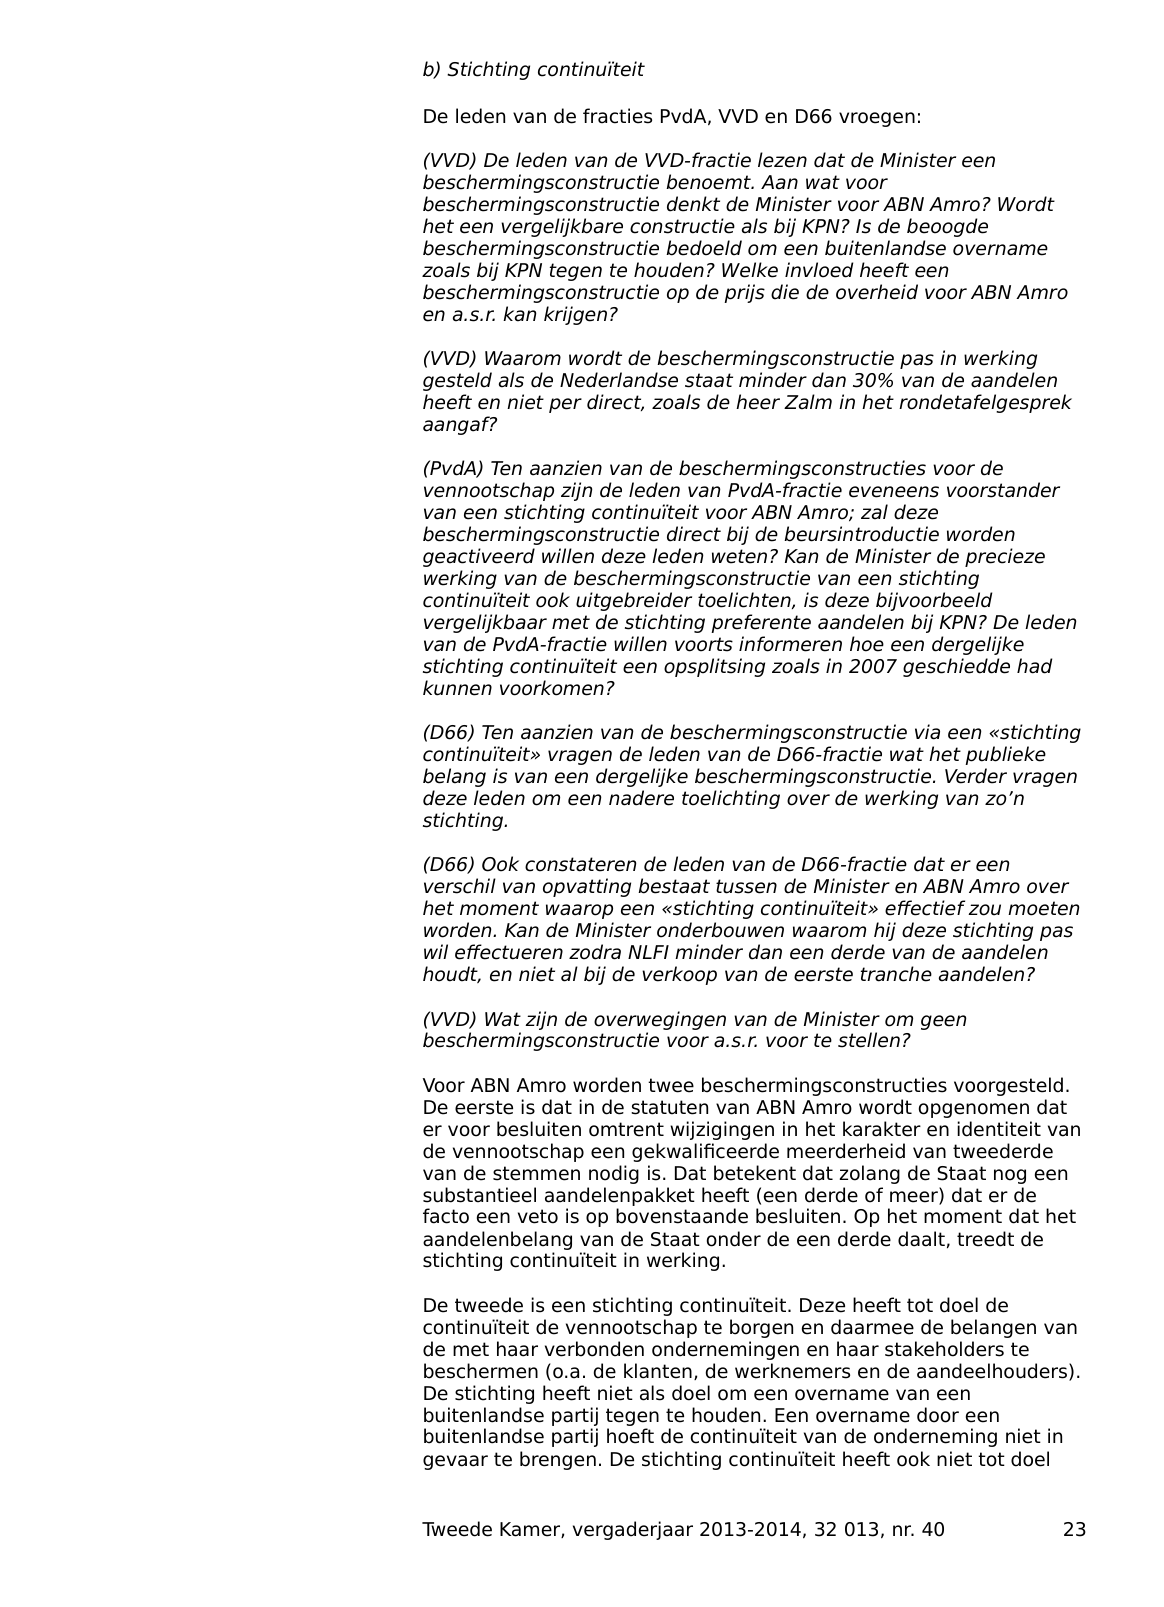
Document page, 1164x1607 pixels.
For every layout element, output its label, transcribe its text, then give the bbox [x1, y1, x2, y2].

subtitle b) Stichting continuïteit [422, 59, 1087, 81]
text (PvdA) Ten aanzien van de beschermingsconstructies voor de vennootschap zijn de leden van PvdA-fractie eveneens voorstander van een stichting continuïteit voor ABN Amro; zal deze beschermingsconstructie direct bij de beursintroductie worden geactiveerd willen deze leden weten? Kan de Minister de precieze werking van de beschermingsconstructie van een stichting continuïteit ook uitgebreider toelichten, is deze bijvoorbeeld vergelijkbaar met de stichting preferente aandelen bij KPN? De leden van de PvdA-fractie willen voorts informeren hoe een dergelijke stichting continuïteit een opsplitsing zoals in 2007 geschiedde had kunnen voorkomen? [422, 458, 1087, 700]
text (VVD) De leden van de VVD-fractie lezen dat de Minister een beschermingsconstructie benoemt. Aan wat voor beschermingsconstructie denkt de Minister voor ABN Amro? Wordt het een vergelijkbare constructie als bij KPN? Is de beoogde beschermingsconstructie bedoeld om een buitenlandse overname zoals bij KPN tegen te houden? Welke invloed heeft een beschermingsconstructie op de prijs die de overheid voor ABN Amro en a.s.r. kan krijgen? [422, 150, 1087, 326]
text (D66) Ten aanzien van de beschermingsconstructie via een «stichting continuïteit» vragen de leden van de D66-fractie wat het publieke belang is van een dergelijke beschermingsconstructie. Verder vragen deze leden om een nadere toelichting over de werking van zo’n stichting. [422, 722, 1087, 832]
text (VVD) Wat zijn de overwegingen van de Minister om geen beschermingsconstructie voor a.s.r. voor te stellen? [422, 1008, 1087, 1052]
text Voor ABN Amro worden twee beschermingsconstructies voorgesteld. De eerste is dat in de statuten van ABN Amro wordt opgenomen dat er voor besluiten omtrent wijzigingen in het karakter en identiteit van de vennootschap een gekwalificeerde meerderheid van tweederde van de stemmen nodig is. Dat betekent dat zolang de Staat nog een substantieel aandelenpakket heeft (een derde of meer) dat er de facto een veto is op bovenstaande besluiten. Op het moment dat het aandelenbelang van de Staat onder de een derde daalt, treedt de stichting continuïteit in werking. [422, 1074, 1087, 1272]
text (D66) Ook constateren de leden van de D66-fractie dat er een verschil van opvatting bestaat tussen de Minister en ABN Amro over het moment waarop een «stichting continuïteit» effectief zou moeten worden. Kan de Minister onderbouwen waarom hij deze stichting pas wil effectueren zodra NLFI minder dan een derde van de aandelen houdt, en niet al bij de verkoop van de eerste tranche aandelen? [422, 854, 1087, 986]
text De leden van de fracties PvdA, VVD en D66 vroegen: [422, 106, 1087, 128]
text (VVD) Waarom wordt de beschermingsconstructie pas in werking gesteld als de Nederlandse staat minder dan 30% van de aandelen heeft en niet per direct, zoals de heer Zalm in het rondetafelgesprek aangaf? [422, 348, 1087, 436]
text De tweede is een stichting continuïteit. Deze heeft tot doel de continuïteit de vennootschap te borgen en daarmee de belangen van de met haar verbonden ondernemingen en haar stakeholders te beschermen (o.a. de klanten, de werknemers en de aandeelhouders). De stichting heeft niet als doel om een overname van een buitenlandse partij tegen te houden. Een overname door een buitenlandse partij hoeft de continuïteit van de onderneming niet in gevaar te brengen. De stichting continuïteit heeft ook niet tot doel [422, 1294, 1087, 1470]
